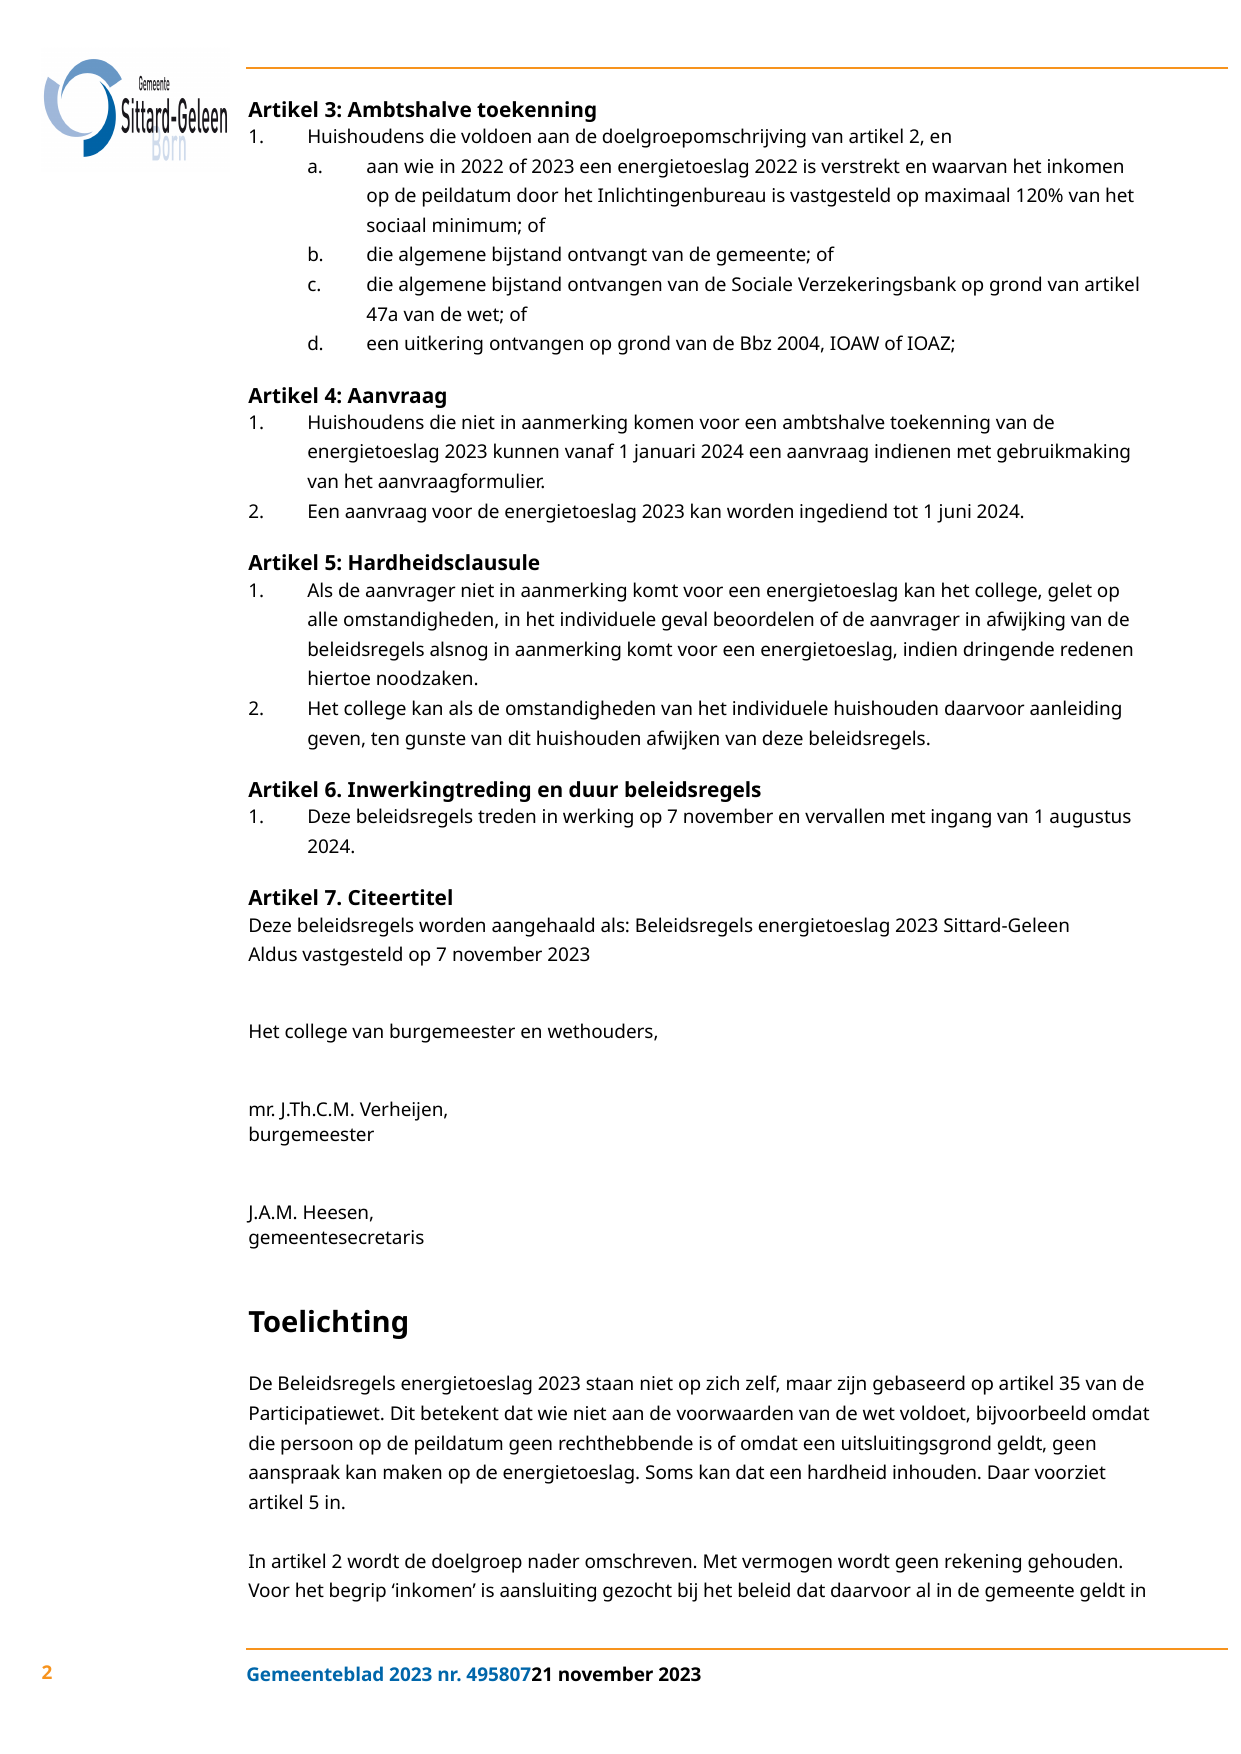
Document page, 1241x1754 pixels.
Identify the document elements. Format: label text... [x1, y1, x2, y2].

text mr. J.Th.C.M. Verheijen, [248, 1096, 1152, 1122]
text gemeentesecretaris [248, 1224, 1152, 1250]
text De Beleidsregels energietoeslag 2023 staan niet op zich zelf, maar zijn gebaseerd op artikel 35 van de Participatiewet. Dit betekent dat wie niet aan de voorwaarden van de wet voldoet, bijvoorbeeld omdat die persoon op de peildatum geen rechthebbende is of omdat een uitsluitingsgrond geldt, geen aanspraak kan maken op de energietoeslag. Soms kan dat een hardheid inhouden. Daar voorziet artikel 5 in. [248, 1371, 1152, 1515]
text Aldus vastgesteld op 7 november 2023 [248, 942, 1152, 967]
list Huishoudens die voldoen aan de doelgroepomschrijving van artikel 2, en [248, 123, 1152, 149]
list aan wie in 2022 of 2023 een energietoeslag 2022 is verstrekt en waarvan het inkomen op de peildatum door het Inlichtingenbureau is vastgesteld op maximaal 120% van het sociaal minimum; of [307, 153, 1152, 238]
text Artikel 7. Citeertitel [248, 883, 1152, 912]
list die algemene bijstand ontvangt van de gemeente; of [307, 242, 1152, 267]
list die algemene bijstand ontvangen van de Sociale Verzekeringsbank op grond van artikel 47a van de wet; of [307, 271, 1152, 326]
list Als de aanvrager niet in aanmerking komt voor een energietoeslag kan het college, gelet op alle omstandigheden, in het individuele geval beoordelen of de aanvrager in afwijking van de beleidsregels alsnog in aanmerking komt voor een energietoeslag, indien dringende redenen hiertoe noodzaken. [248, 577, 1152, 691]
text Het college van burgemeester en wethouders, [248, 1019, 1152, 1044]
text In artikel 2 wordt de doelgroep nader omschreven. Met vermogen wordt geen rekening gehouden. Voor het begrip ‘inkomen’ is aansluiting gezocht bij het beleid dat daarvoor al in de gemeente geldt in [248, 1548, 1152, 1603]
text Artikel 4: Aanvraag [248, 381, 1152, 409]
list een uitkering ontvangen op grond van de Bbz 2004, IOAW of IOAZ; [307, 330, 1152, 356]
text Artikel 6. Inwerkingtreding en duur beleidsregels [248, 775, 1152, 803]
list Een aanvraag voor de energietoeslag 2023 kan worden ingediend tot 1 juni 2024. [248, 498, 1152, 524]
text Artikel 5: Hardheidsclausule [248, 548, 1152, 577]
text J.A.M. Heesen, [248, 1199, 1152, 1224]
list Deze beleidsregels treden in werking op 7 november en vervallen met ingang van 1 augustus 2024. [248, 803, 1152, 859]
picture [41, 47, 231, 172]
list Het college kan als de omstandigheden van het individuele huishouden daarvoor aanleiding geven, ten gunste van dit huishouden afwijken van deze beleidsregels. [248, 695, 1152, 750]
text Toelichting [248, 1302, 1152, 1341]
text Artikel 3: Ambtshalve toekenning [248, 95, 1152, 123]
list Huishoudens die niet in aanmerking komen voor een ambtshalve toekenning van de energietoeslag 2023 kunnen vanaf 1 januari 2024 een aanvraag indienen met gebruikmaking van het aanvraagformulier. [248, 409, 1152, 494]
text Deze beleidsregels worden aangehaald als: Beleidsregels energietoeslag 2023 Sittard-Geleen [248, 912, 1152, 938]
text burgemeester [248, 1122, 1152, 1147]
